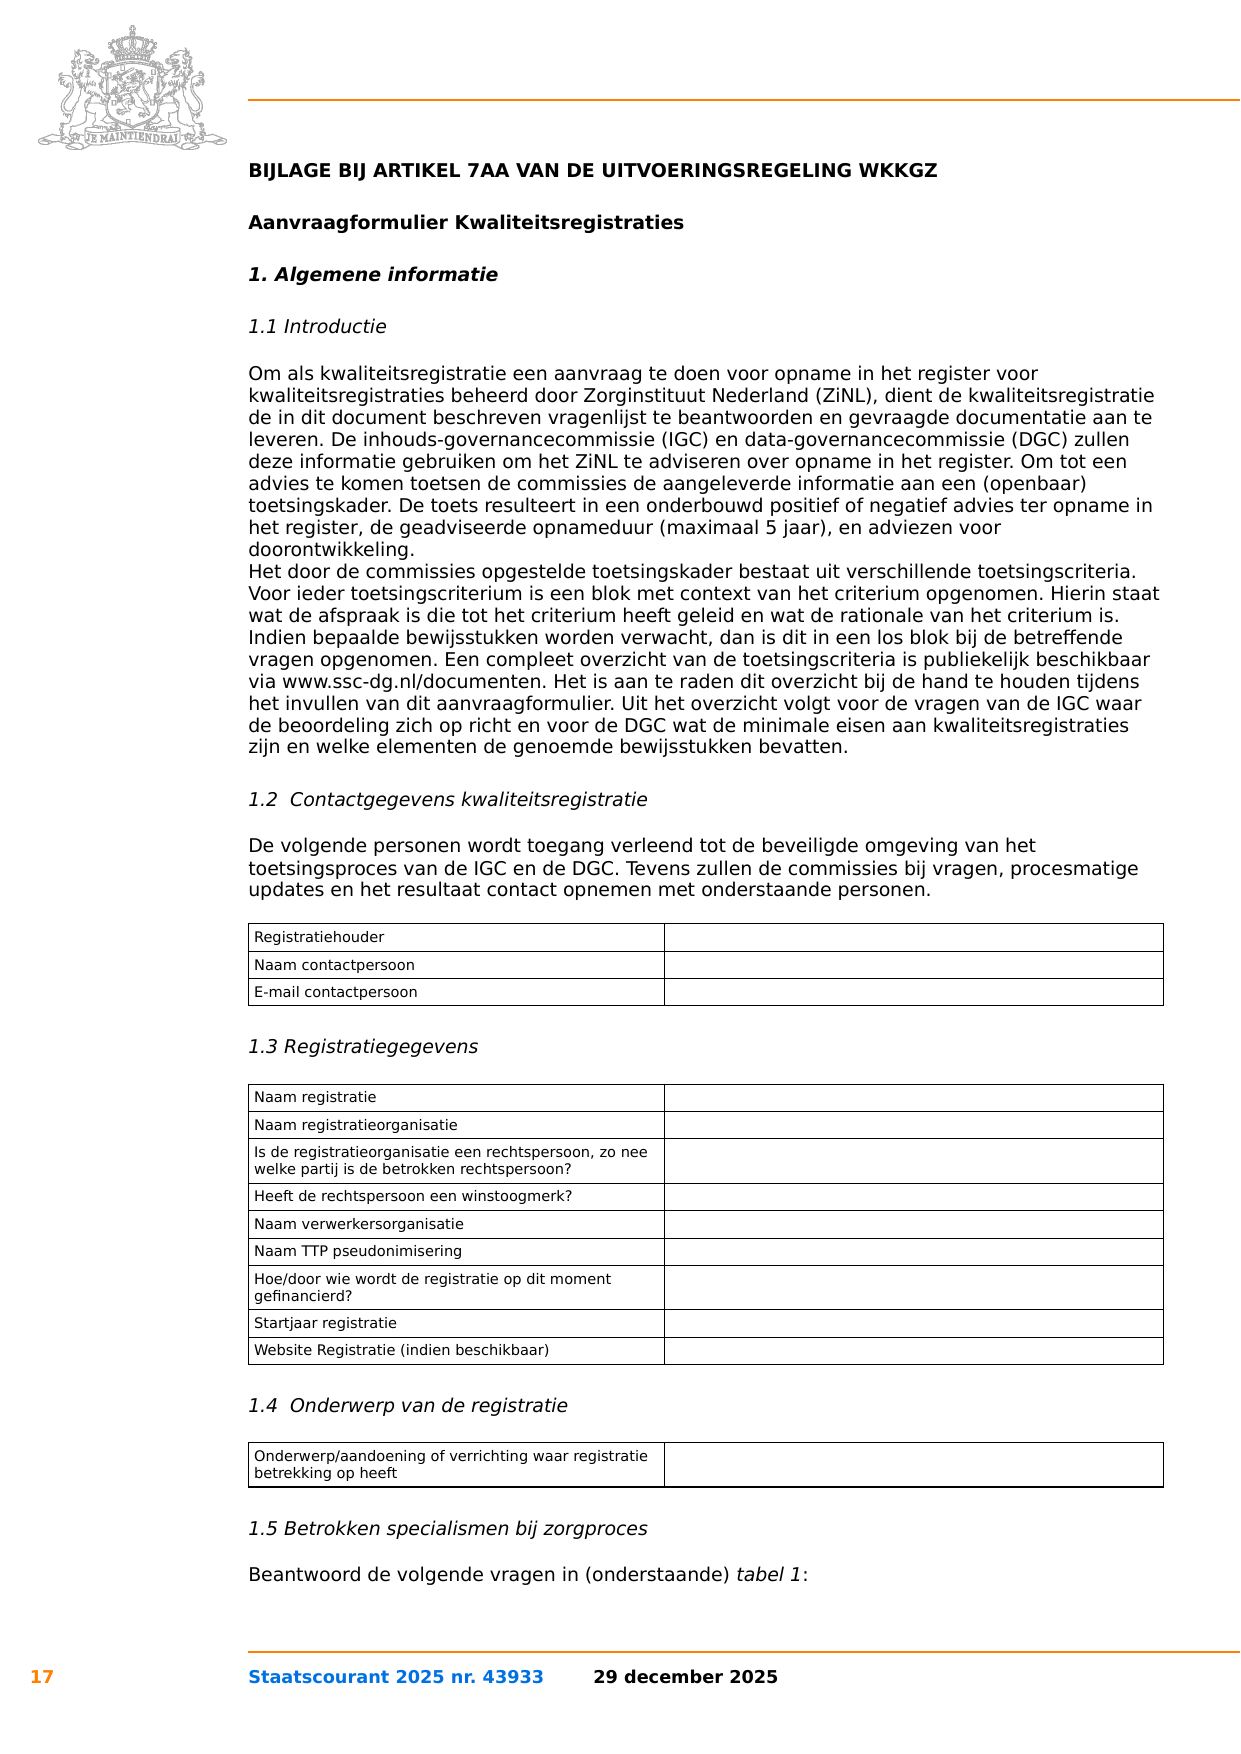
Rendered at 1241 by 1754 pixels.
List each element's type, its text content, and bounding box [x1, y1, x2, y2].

subtitle 1. Algemene informatie [248, 264, 1163, 286]
table_cell [665, 1310, 1163, 1337]
subtitle Aanvraagformulier Kwaliteitsregistraties [248, 212, 1163, 234]
subtitle 1.4 Onderwerp van de registratie [248, 1395, 1163, 1417]
subtitle 1.2 Contactgegevens kwaliteitsregistratie [248, 788, 1163, 810]
table_cell Heeft de rechtspersoon een winstoogmerk? [249, 1184, 664, 1210]
table_header Naam registratie [249, 1085, 664, 1111]
table_cell [665, 952, 1163, 978]
table_cell Naam contactpersoon [249, 952, 664, 978]
table_cell Naam registratieorganisatie [249, 1112, 664, 1138]
table_cell [665, 1139, 1163, 1183]
table_cell [665, 1239, 1163, 1265]
subtitle BIJLAGE BIJ ARTIKEL 7AA VAN DE UITVOERINGSREGELING WKKGZ [248, 160, 1163, 182]
picture [38, 25, 227, 150]
table_cell Naam TTP pseudonimisering [249, 1239, 664, 1265]
subtitle 1.5 Betrokken specialismen bij zorgproces [248, 1517, 1163, 1539]
table_cell E-mail contactpersoon [249, 979, 664, 1005]
table_cell Startjaar registratie [249, 1310, 664, 1337]
table_header Registratiehouder [249, 924, 664, 951]
table_cell [665, 1184, 1163, 1210]
text De volgende personen wordt toegang verleend tot de beveiligde omgeving van het toetsingsproces van de IGC en de DGC. Tevens zullen de commissies bij vragen, procesmatige updates en het resultaat contact opnemen met onderstaande personen. [248, 835, 1163, 901]
table_cell [665, 979, 1163, 1005]
subtitle 1.1 Introductie [248, 316, 1163, 338]
table_cell [665, 1338, 1163, 1364]
table_header [665, 1085, 1163, 1111]
table_cell [665, 1266, 1163, 1309]
text Het door de commissies opgestelde toetsingskader bestaat uit verschillende toetsingscriteria. Voor ieder toetsingscriterium is een blok met context van het criterium opgenomen. Hierin staat wat de afspraak is die tot het criterium heeft geleid en wat de rationale van het criterium is. Indien bepaalde bewijsstukken worden verwacht, dan is dit in een los blok bij de betreffende vragen opgenomen. Een compleet overzicht van de toetsingscriteria is publiekelijk beschikbaar via www.ssc-dg.nl/documenten. Het is aan te raden dit overzicht bij de hand te houden tijdens het invullen van dit aanvraagformulier. Uit het overzicht volgt voor de vragen van de IGC waar de beoordeling zich op richt en voor de DGC wat de minimale eisen aan kwaliteitsregistraties zijn en welke elementen de genoemde bewijsstukken bevatten. [248, 561, 1163, 758]
table_cell [665, 1211, 1163, 1237]
table_cell Website Registratie (indien beschikbaar) [249, 1338, 664, 1364]
table_cell [665, 1112, 1163, 1138]
table_cell Hoe/door wie wordt de registratie op dit moment gefinancierd? [249, 1266, 664, 1309]
text Om als kwaliteitsregistratie een aanvraag te doen voor opname in het register voor kwaliteitsregistraties beheerd door Zorginstituut Nederland (ZiNL), dient de kwaliteitsregistratie de in dit document beschreven vragenlijst te beantwoorden en gevraagde documentatie aan te leveren. De inhouds-governancecommissie (IGC) en data-governancecommissie (DGC) zullen deze informatie gebruiken om het ZiNL te adviseren over opname in het register. Om tot een advies te komen toetsen de commissies de aangeleverde informatie aan een (openbaar) toetsingskader. De toets resulteert in een onderbouwd positief of negatief advies ter opname in het register, de geadviseerde opnameduur (maximaal 5 jaar), en adviezen voor doorontwikkeling. [248, 363, 1163, 561]
table_header [665, 924, 1163, 951]
table_cell Naam verwerkersorganisatie [249, 1211, 664, 1237]
table_cell Is de registratieorganisatie een rechtspersoon, zo nee welke partij is de betrokken rechtspersoon? [249, 1139, 664, 1183]
subtitle 1.3 Registratiegegevens [248, 1036, 1163, 1058]
text Beantwoord de volgende vragen in (onderstaande) tabel 1: [248, 1564, 1163, 1586]
table_header Onderwerp/aandoening of verrichting waar registratie betrekking op heeft [249, 1443, 664, 1486]
table_header [665, 1443, 1163, 1486]
